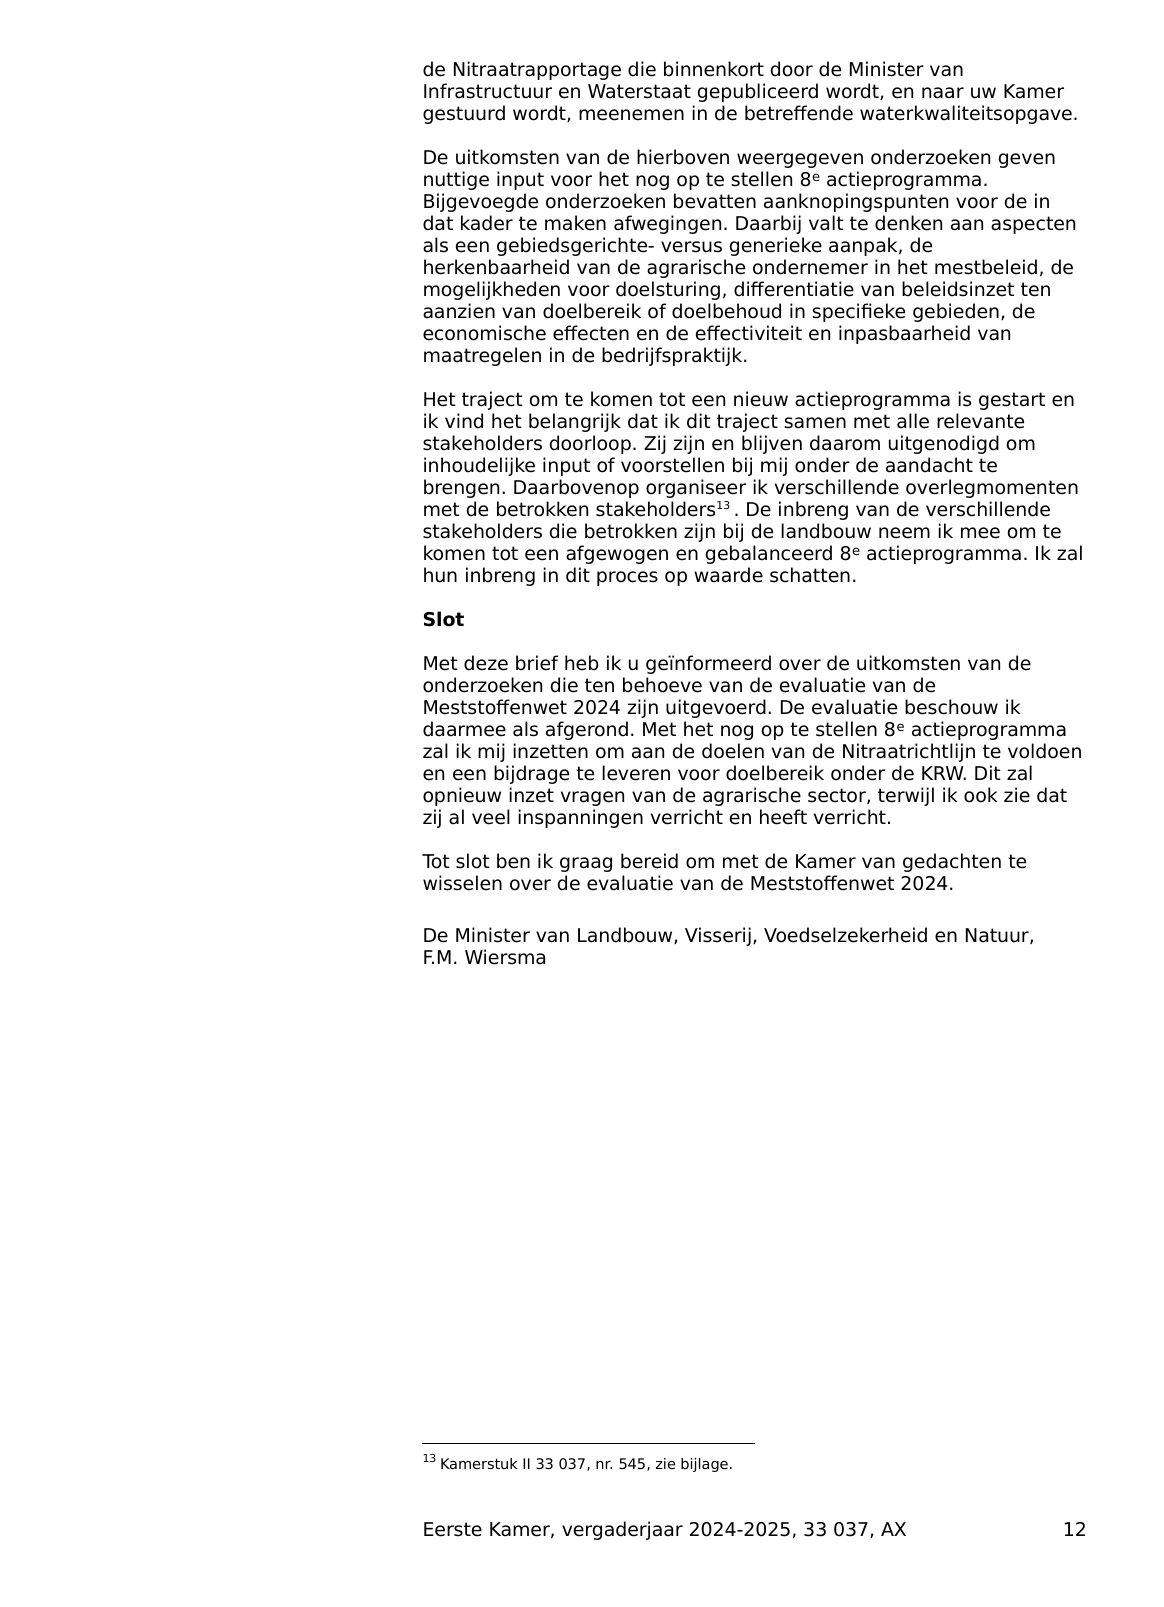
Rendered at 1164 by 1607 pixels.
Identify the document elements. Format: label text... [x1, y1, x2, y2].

text De uitkomsten van de hierboven weergegeven onderzoeken geven nuttige input voor het nog op te stellen 8e actieprogramma. Bijgevoegde onderzoeken bevatten aanknopingspunten voor de in dat kader te maken afwegingen. Daarbij valt te denken aan aspecten als een gebiedsgerichte- versus generieke aanpak, de herkenbaarheid van de agrarische ondernemer in het mestbeleid, de mogelijkheden voor doelsturing, differentiatie van beleidsinzet ten aanzien van doelbereik of doelbehoud in specifieke gebieden, de economische effecten en de effectiviteit en inpasbaarheid van maatregelen in de bedrijfspraktijk. [422, 147, 1087, 367]
text Tot slot ben ik graag bereid om met de Kamer van gedachten te wisselen over de evaluatie van de Meststoffenwet 2024. [422, 851, 1087, 895]
text de Nitraatrapportage die binnenkort door de Minister van Infrastructuur en Waterstaat gepubliceerd wordt, en naar uw Kamer gestuurd wordt, meenemen in de betreffende waterkwaliteitsopgave. [422, 59, 1087, 125]
text De Minister van Landbouw, Visserij, Voedselzekerheid en Natuur, F.M. Wiersma [422, 925, 1087, 969]
text Met deze brief heb ik u geïnformeerd over de uitkomsten van de onderzoeken die ten behoeve van de evaluatie van de Meststoffenwet 2024 zijn uitgevoerd. De evaluatie beschouw ik daarmee als afgerond. Met het nog op te stellen 8e actieprogramma zal ik mij inzetten om aan de doelen van de Nitraatrichtlijn te voldoen en een bijdrage te leveren voor doelbereik onder de KRW. Dit zal opnieuw inzet vragen van de agrarische sector, terwijl ik ook zie dat zij al veel inspanningen verricht en heeft verricht. [422, 653, 1087, 829]
subtitle Slot [422, 609, 1087, 631]
text Het traject om te komen tot een nieuw actieprogramma is gestart en ik vind het belangrijk dat ik dit traject samen met alle relevante stakeholders doorloop. Zij zijn en blijven daarom uitgenodigd om inhoudelijke input of voorstellen bij mij onder de aandacht te brengen. Daarbovenop organiseer ik verschillende overlegmomenten met de betrokken stakeholders. De inbreng van de verschillende stakeholders die betrokken zijn bij de landbouw neem ik mee om te komen tot een afgewogen en gebalanceerd 8e actieprogramma. Ik zal hun inbreng in dit proces op waarde schatten. [422, 389, 1087, 587]
text Kamerstuk II 33 037, nr. 545, zie bijlage. [422, 1452, 1087, 1474]
